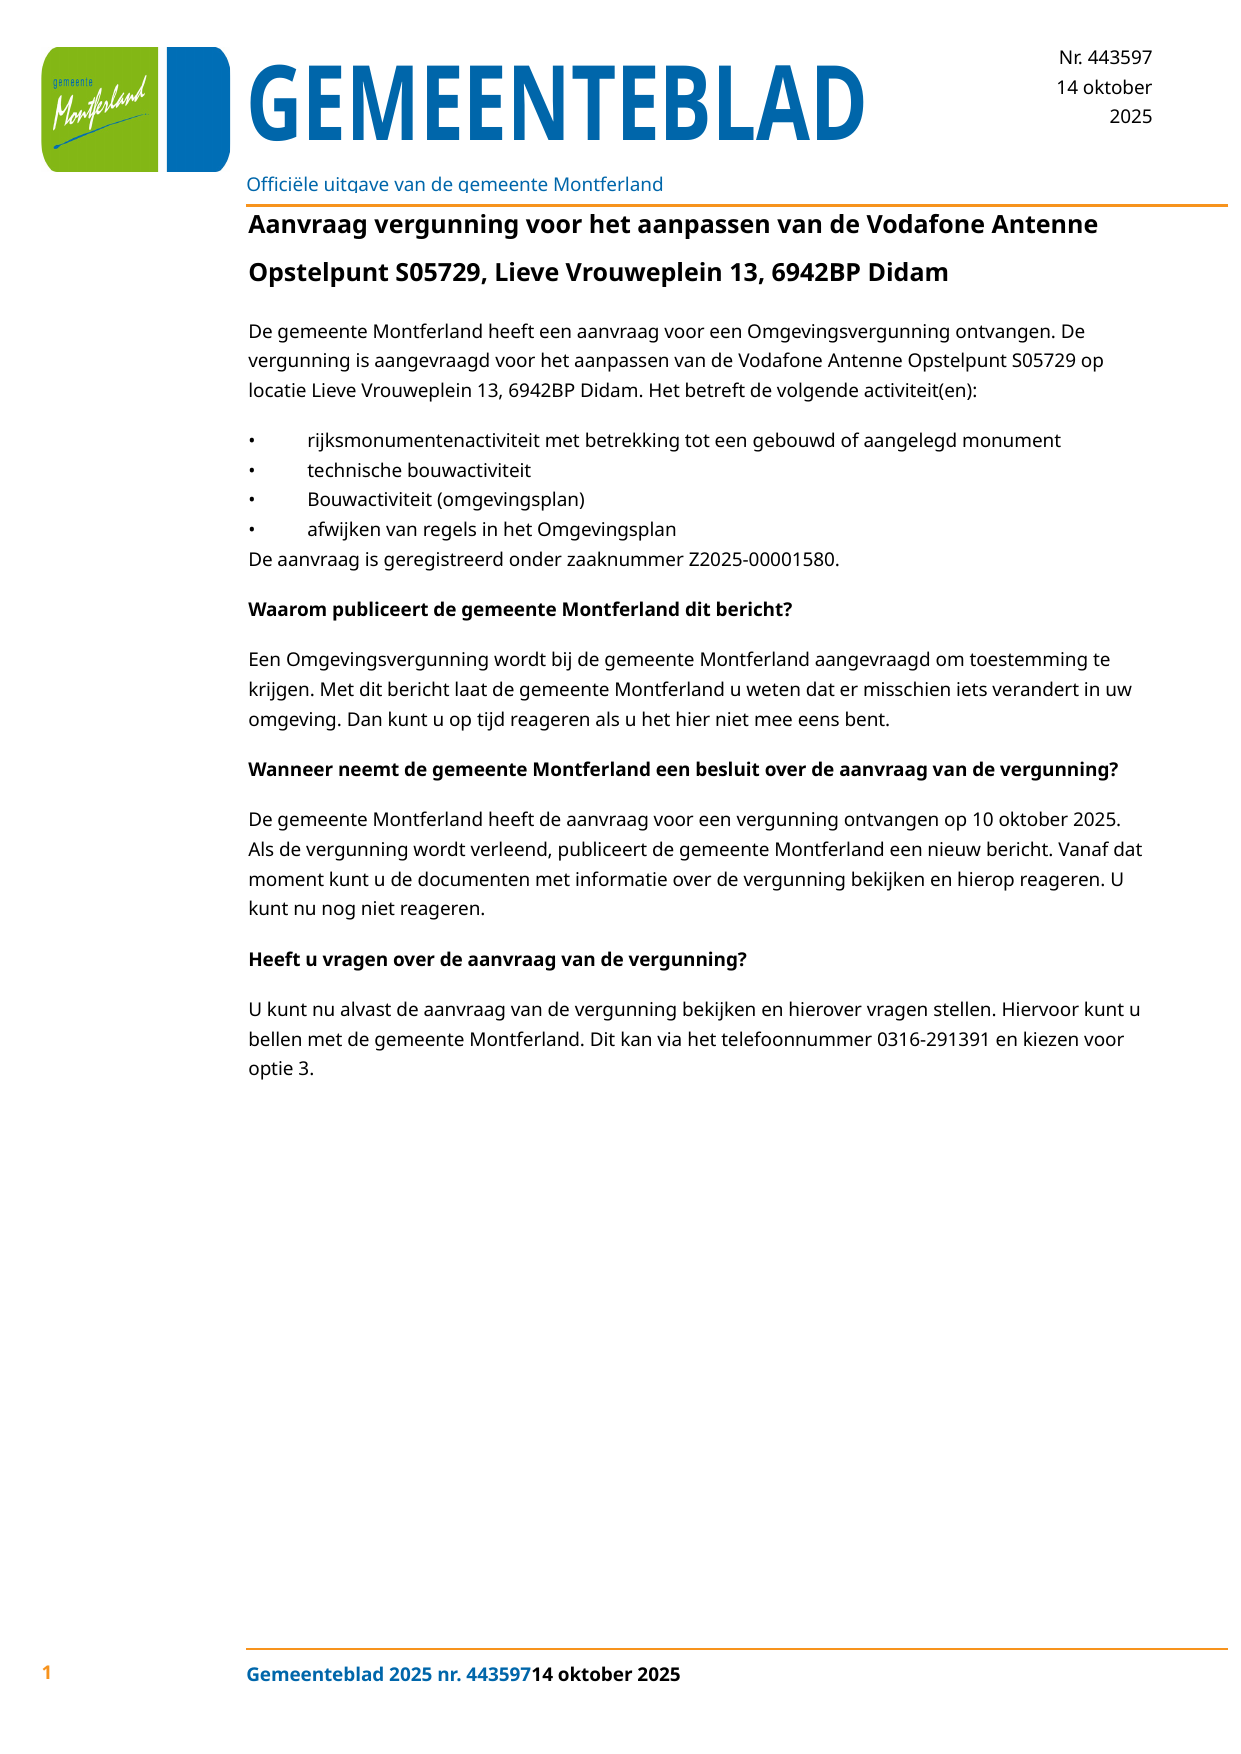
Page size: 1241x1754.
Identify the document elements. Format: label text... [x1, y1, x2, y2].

list afwijken van regels in het Omgevingsplan [248, 516, 1152, 542]
list Bouwactiviteit (omgevingsplan) [248, 487, 1152, 512]
text De gemeente Montferland heeft de aanvraag voor een vergunning ontvangen op 10 oktober 2025. Als de vergunning wordt verleend, publiceert de gemeente Montferland een nieuw bericht. Vanaf dat moment kunt u de documenten met informatie over de vergunning bekijken en hierop reageren. U kunt nu nog niet reageren. [248, 807, 1152, 921]
text De aanvraag is geregistreerd onder zaaknummer Z2025-00001580. [248, 546, 1152, 572]
text Heeft u vragen over de aanvraag van de vergunning? [248, 946, 1152, 972]
text Aanvraag vergunning voor het aanpassen van de Vodafone Antenne Opstelpunt S05729, Lieve Vrouweplein 13, 6942BP Didam [248, 207, 1152, 288]
text U kunt nu alvast de aanvraag van de vergunning bekijken en hierover vragen stellen. Hiervoor kunt u bellen met de gemeente Montferland. Dit kan via het telefoonnummer 0316-291391 en kiezen voor optie 3. [248, 996, 1152, 1081]
text Wanneer neemt de gemeente Montferland een besluit over de aanvraag van de vergunning? [248, 756, 1152, 782]
text Een Omgevingsvergunning wordt bij de gemeente Montferland aangevraagd om toestemming te krijgen. Met dit bericht laat de gemeente Montferland u weten dat er misschien iets verandert in uw omgeving. Dan kunt u op tijd reageren als u het hier niet mee eens bent. [248, 647, 1152, 732]
text Waarom publiceert de gemeente Montferland dit bericht? [248, 596, 1152, 622]
list rijksmonumentenactiviteit met betrekking tot een gebouwd of aangelegd monument [248, 427, 1152, 453]
list technische bouwactiviteit [248, 457, 1152, 483]
picture [41, 47, 231, 172]
text De gemeente Montferland heeft een aanvraag voor een Omgevingsvergunning ontvangen. De vergunning is aangevraagd voor het aanpassen van de Vodafone Antenne Opstelpunt S05729 op locatie Lieve Vrouweplein 13, 6942BP Didam. Het betreft de volgende activiteit(en): [248, 318, 1152, 403]
